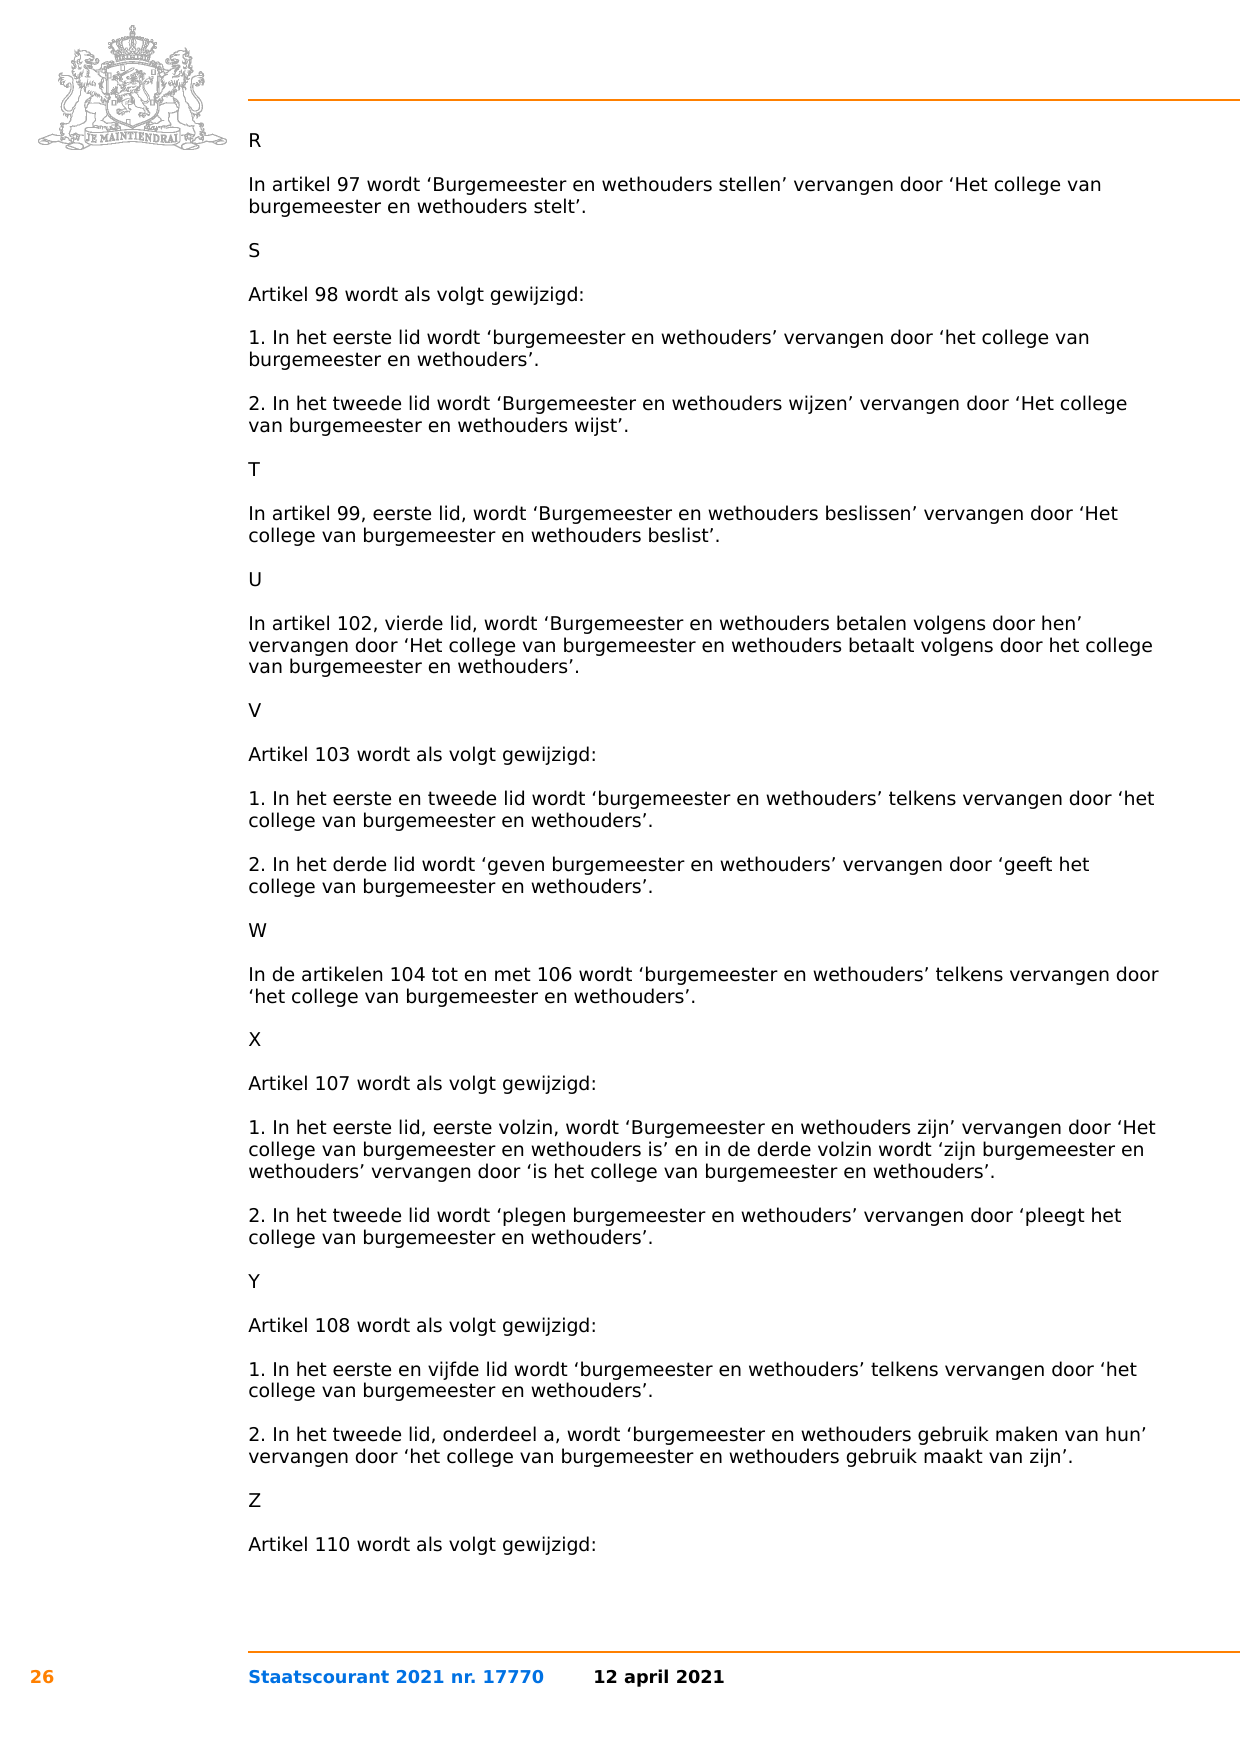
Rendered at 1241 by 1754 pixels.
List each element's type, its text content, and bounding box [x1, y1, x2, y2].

text Artikel 98 wordt als volgt gewijzigd: [248, 283, 1163, 305]
text 1. In het eerste en vijfde lid wordt ‘burgemeester en wethouders’ telkens vervangen door ‘het college van burgemeester en wethouders’. [248, 1358, 1163, 1402]
text Z [248, 1490, 1163, 1512]
text V [248, 700, 1163, 722]
text Y [248, 1271, 1163, 1293]
text 2. In het derde lid wordt ‘geven burgemeester en wethouders’ vervangen door ‘geeft het college van burgemeester en wethouders’. [248, 854, 1163, 898]
text 2. In het tweede lid, onderdeel a, wordt ‘burgemeester en wethouders gebruik maken van hun’ vervangen door ‘het college van burgemeester en wethouders gebruik maakt van zijn’. [248, 1424, 1163, 1468]
text S [248, 239, 1163, 262]
text 1. In het eerste en tweede lid wordt ‘burgemeester en wethouders’ telkens vervangen door ‘het college van burgemeester en wethouders’. [248, 788, 1163, 832]
text U [248, 569, 1163, 591]
text 1. In het eerste lid, eerste volzin, wordt ‘Burgemeester en wethouders zijn’ vervangen door ‘Het college van burgemeester en wethouders is’ en in de derde volzin wordt ‘zijn burgemeester en wethouders’ vervangen door ‘is het college van burgemeester en wethouders’. [248, 1117, 1163, 1183]
text Artikel 108 wordt als volgt gewijzigd: [248, 1314, 1163, 1337]
text T [248, 459, 1163, 481]
text 2. In het tweede lid wordt ‘Burgemeester en wethouders wijzen’ vervangen door ‘Het college van burgemeester en wethouders wijst’. [248, 393, 1163, 437]
text In artikel 97 wordt ‘Burgemeester en wethouders stellen’ vervangen door ‘Het college van burgemeester en wethouders stelt’. [248, 174, 1163, 218]
text 2. In het tweede lid wordt ‘plegen burgemeester en wethouders’ vervangen door ‘pleegt het college van burgemeester en wethouders’. [248, 1205, 1163, 1249]
picture [38, 25, 227, 150]
text Artikel 110 wordt als volgt gewijzigd: [248, 1534, 1163, 1556]
text Artikel 103 wordt als volgt gewijzigd: [248, 744, 1163, 766]
text In artikel 99, eerste lid, wordt ‘Burgemeester en wethouders beslissen’ vervangen door ‘Het college van burgemeester en wethouders beslist’. [248, 503, 1163, 547]
text 1. In het eerste lid wordt ‘burgemeester en wethouders’ vervangen door ‘het college van burgemeester en wethouders’. [248, 327, 1163, 371]
text Artikel 107 wordt als volgt gewijzigd: [248, 1073, 1163, 1095]
text W [248, 920, 1163, 942]
text X [248, 1029, 1163, 1051]
text R [248, 130, 1163, 152]
text In de artikelen 104 tot en met 106 wordt ‘burgemeester en wethouders’ telkens vervangen door ‘het college van burgemeester en wethouders’. [248, 963, 1163, 1007]
text In artikel 102, vierde lid, wordt ‘Burgemeester en wethouders betalen volgens door hen’ vervangen door ‘Het college van burgemeester en wethouders betaalt volgens door het college van burgemeester en wethouders’. [248, 612, 1163, 678]
